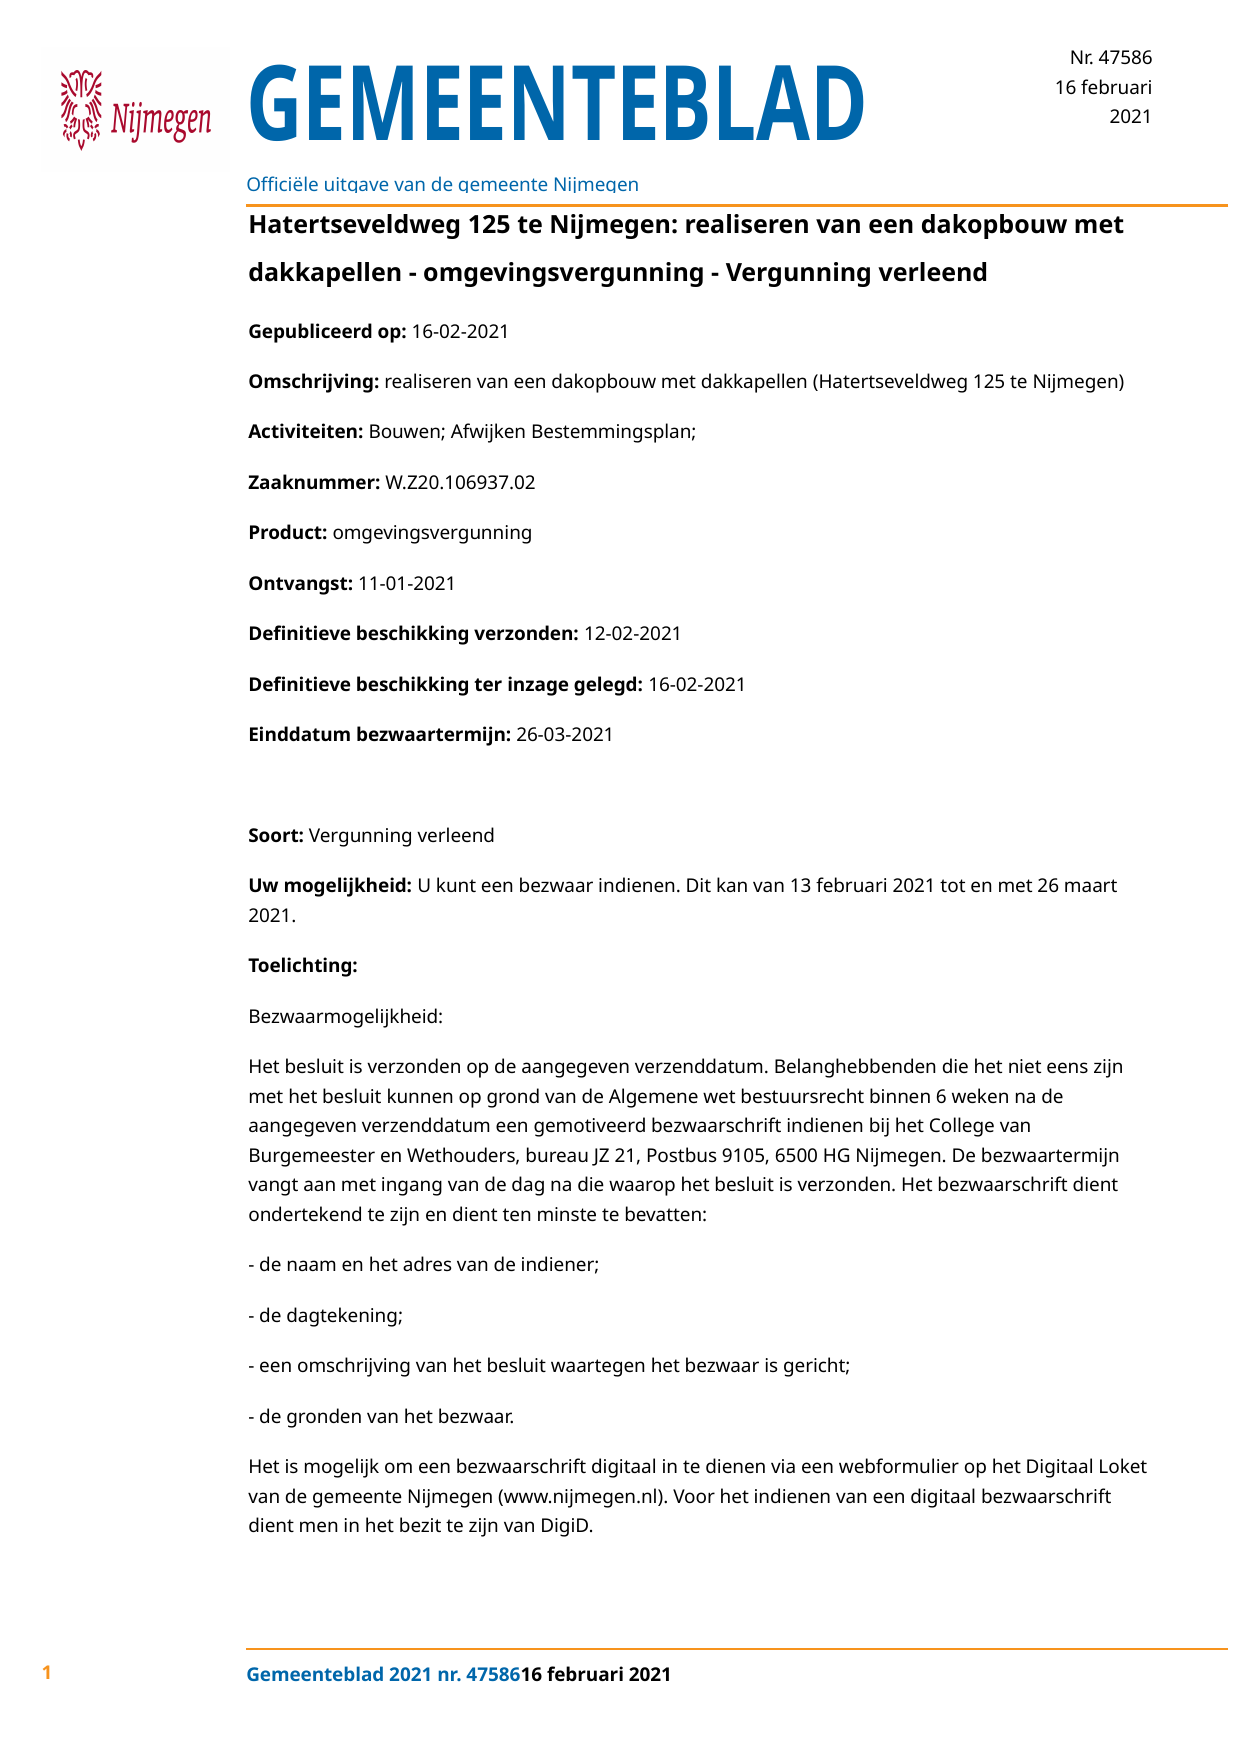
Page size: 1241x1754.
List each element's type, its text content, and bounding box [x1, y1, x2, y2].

text Product: omgevingsvergunning [248, 519, 1152, 545]
text - de naam en het adres van de indiener; [248, 1252, 1152, 1277]
text Het is mogelijk om een bezwaarschrift digitaal in te dienen via een webformulier op het Digitaal Loket van de gemeente Nijmegen (www.nijmegen.nl). Voor het indienen van een digitaal bezwaarschrift dient men in het bezit te zijn van DigiD. [248, 1453, 1152, 1538]
text - de dagtekening; [248, 1302, 1152, 1328]
text Gepubliceerd op: 16-02-2021 [248, 318, 1152, 344]
text Omschrijving: realiseren van een dakopbouw met dakkapellen (Hatertseveldweg 125 te Nijmegen) [248, 368, 1152, 394]
text Uw mogelijkheid: U kunt een bezwaar indienen. Dit kan van 13 februari 2021 tot en met 26 maart 2021. [248, 872, 1152, 928]
text Definitieve beschikking verzonden: 12-02-2021 [248, 620, 1152, 646]
text Bezwaarmogelijkheid: [248, 1003, 1152, 1029]
text Het besluit is verzonden op de aangegeven verzenddatum. Belanghebbenden die het niet eens zijn met het besluit kunnen op grond van de Algemene wet bestuursrecht binnen 6 weken na de aangegeven verzenddatum een gemotiveerd bezwaarschrift indienen bij het College van Burgemeester en Wethouders, bureau JZ 21, Postbus 9105, 6500 HG Nijmegen. De bezwaartermijn vangt aan met ingang van de dag na die waarop het besluit is verzonden. Het bezwaarschrift dient ondertekend te zijn en dient ten minste te bevatten: [248, 1053, 1152, 1227]
text Zaaknummer: W.Z20.106937.02 [248, 469, 1152, 495]
text Toelichting: [248, 952, 1152, 978]
text Activiteiten: Bouwen; Afwijken Bestemmingsplan; [248, 419, 1152, 444]
text Einddatum bezwaartermijn: 26-03-2021 [248, 721, 1152, 747]
text Definitieve beschikking ter inzage gelegd: 16-02-2021 [248, 671, 1152, 697]
text - de gronden van het bezwaar. [248, 1403, 1152, 1429]
picture [41, 47, 231, 172]
text Ontvangst: 11-01-2021 [248, 570, 1152, 596]
text - een omschrijving van het besluit waartegen het bezwaar is gericht; [248, 1352, 1152, 1378]
text Soort: Vergunning verleend [248, 822, 1152, 848]
text Hatertseveldweg 125 te Nijmegen: realiseren van een dakopbouw met dakkapellen - omgevingsvergunning - Vergunning verleend [248, 207, 1152, 288]
